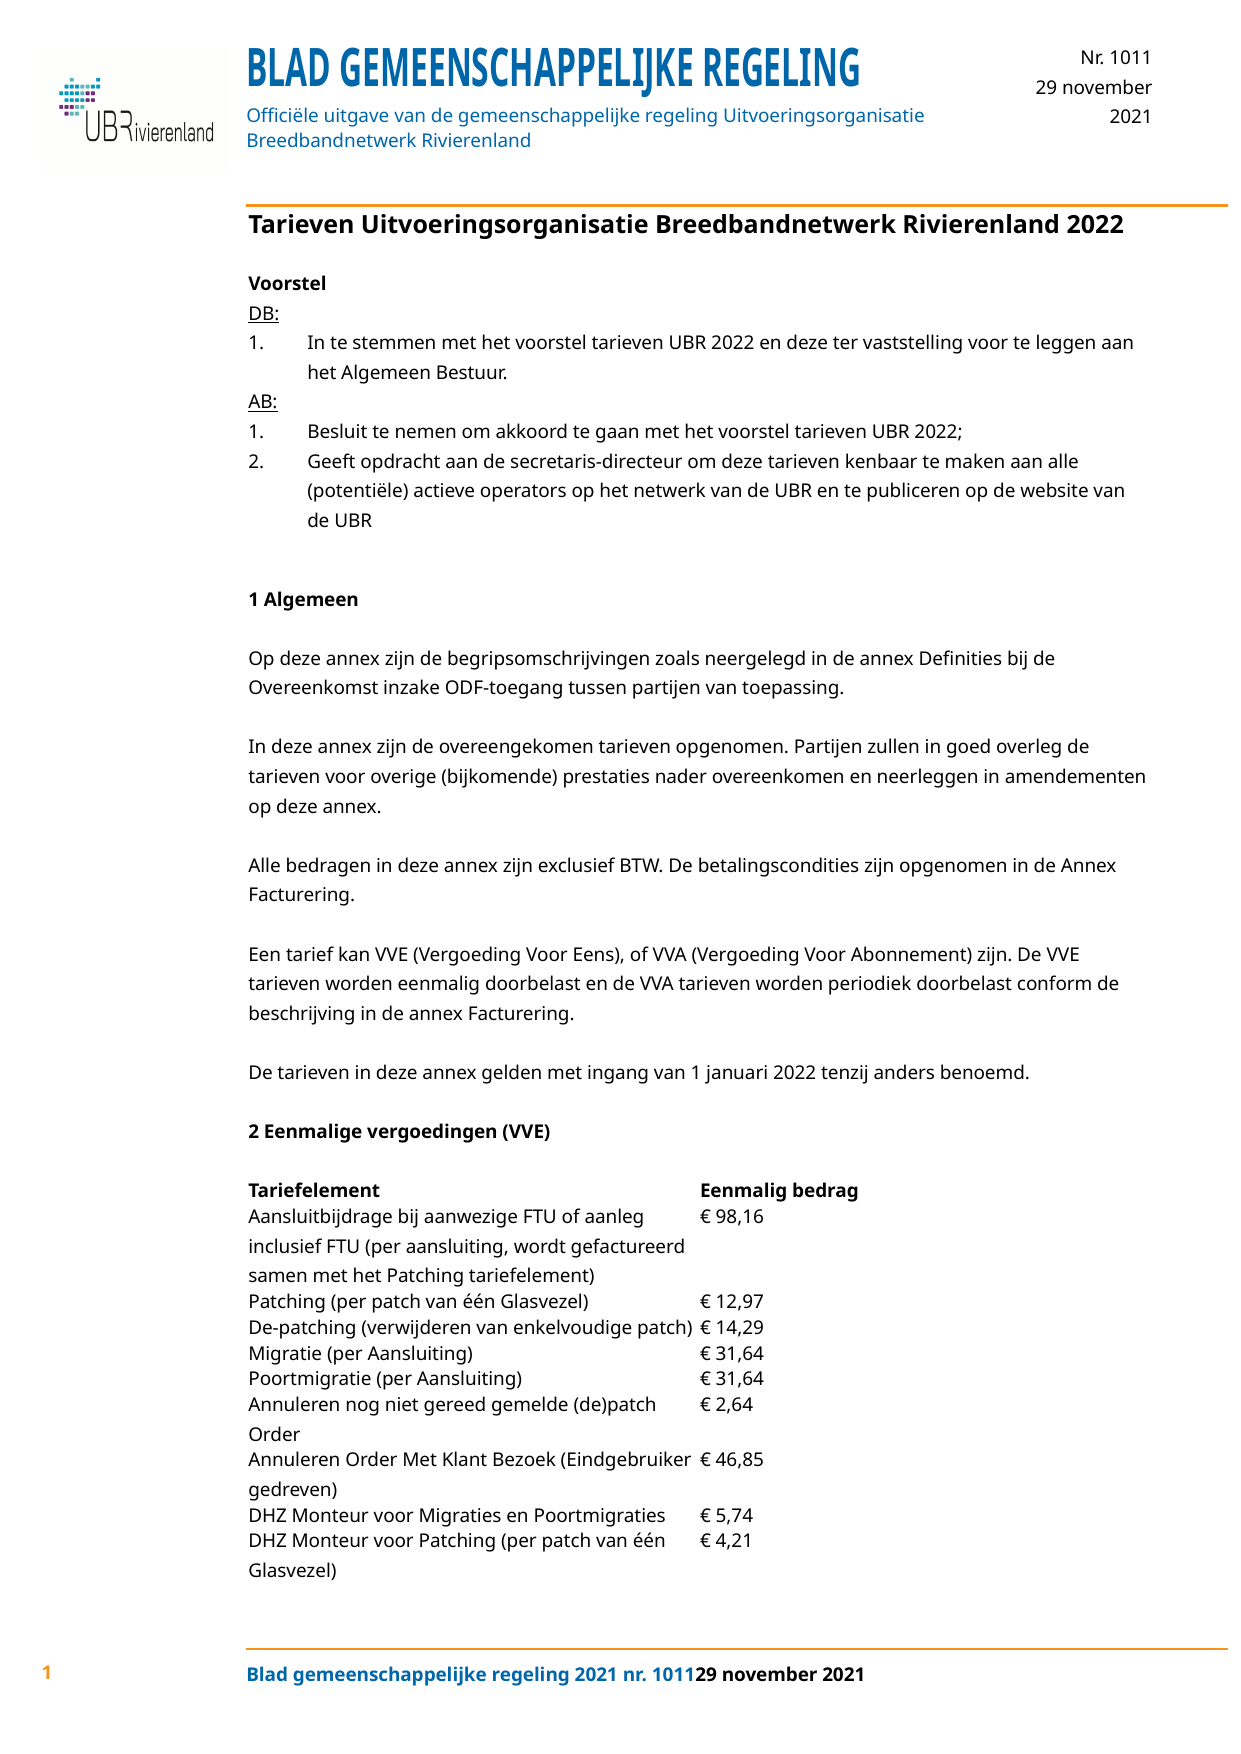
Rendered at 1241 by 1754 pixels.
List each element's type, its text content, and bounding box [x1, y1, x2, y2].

table_header Tariefelement [248, 1178, 700, 1203]
table_cell € 98,16 [700, 1203, 1152, 1288]
list Geeft opdracht aan de secretaris-directeur om deze tarieven kenbaar te maken aan alle (potentiële) actieve operators op het netwerk van de UBR en te publiceren op de website van de UBR [248, 448, 1152, 533]
table_cell € 12,97 [700, 1288, 1152, 1314]
table_cell DHZ Monteur voor Patching (per patch van één Glasvezel) [248, 1528, 700, 1583]
list Besluit te nemen om akkoord te gaan met het voorstel tarieven UBR 2022; [248, 418, 1152, 444]
table_cell Annuleren nog niet gereed gemelde (de)patch Order [248, 1391, 700, 1446]
table_cell € 2,64 [700, 1391, 1152, 1446]
table_cell Aansluitbijdrage bij aanwezige FTU of aanleg inclusief FTU (per aansluiting, wordt gefactureerd samen met het Patching tariefelement) [248, 1203, 700, 1288]
text Een tarief kan VVE (Vergoeding Voor Eens), of VVA (Vergoeding Voor Abonnement) zijn. De VVE tarieven worden eenmalig doorbelast en de VVA tarieven worden periodiek doorbelast conform de beschrijving in de annex Facturering. [248, 941, 1152, 1026]
table_cell DHZ Monteur voor Migraties en Poortmigraties [248, 1502, 700, 1527]
table_cell Annuleren Order Met Klant Bezoek (Eindgebruiker gedreven) [248, 1446, 700, 1502]
text Tarieven Uitvoeringsorganisatie Breedbandnetwerk Rivierenland 2022 [248, 207, 1152, 241]
table_cell € 14,29 [700, 1314, 1152, 1340]
text De tarieven in deze annex gelden met ingang van 1 januari 2022 tenzij anders benoemd. [248, 1059, 1152, 1085]
table_header Eenmalig bedrag [700, 1178, 1152, 1203]
text Voorstel [248, 270, 1152, 296]
table_cell € 31,64 [700, 1340, 1152, 1365]
text 1 Algemeen [248, 586, 1152, 612]
table_cell € 4,21 [700, 1528, 1152, 1583]
text DB: [248, 300, 1152, 326]
text AB: [248, 389, 1152, 414]
text 2 Eenmalige vergoedingen (VVE) [248, 1118, 1152, 1144]
table_cell € 31,64 [700, 1365, 1152, 1391]
list In te stemmen met het voorstel tarieven UBR 2022 en deze ter vaststelling voor te leggen aan het Algemeen Bestuur. [248, 329, 1152, 385]
table_cell Poortmigratie (per Aansluiting) [248, 1365, 700, 1391]
table_cell Patching (per patch van één Glasvezel) [248, 1288, 700, 1314]
table_cell € 46,85 [700, 1446, 1152, 1502]
table_cell Migratie (per Aansluiting) [248, 1340, 700, 1365]
text Alle bedragen in deze annex zijn exclusief BTW. De betalingscondities zijn opgenomen in de Annex Facturering. [248, 852, 1152, 907]
table_cell De-patching (verwijderen van enkelvoudige patch) [248, 1314, 700, 1340]
table_cell € 5,74 [700, 1502, 1152, 1527]
text Op deze annex zijn de begripsomschrijvingen zoals neergelegd in de annex Definities bij de Overeenkomst inzake ODF-toegang tussen partijen van toepassing. [248, 645, 1152, 700]
text In deze annex zijn de overeengekomen tarieven opgenomen. Partijen zullen in goed overleg de tarieven voor overige (bijkomende) prestaties nader overeenkomen en neerleggen in amendementen op deze annex. [248, 734, 1152, 819]
picture [41, 47, 231, 172]
